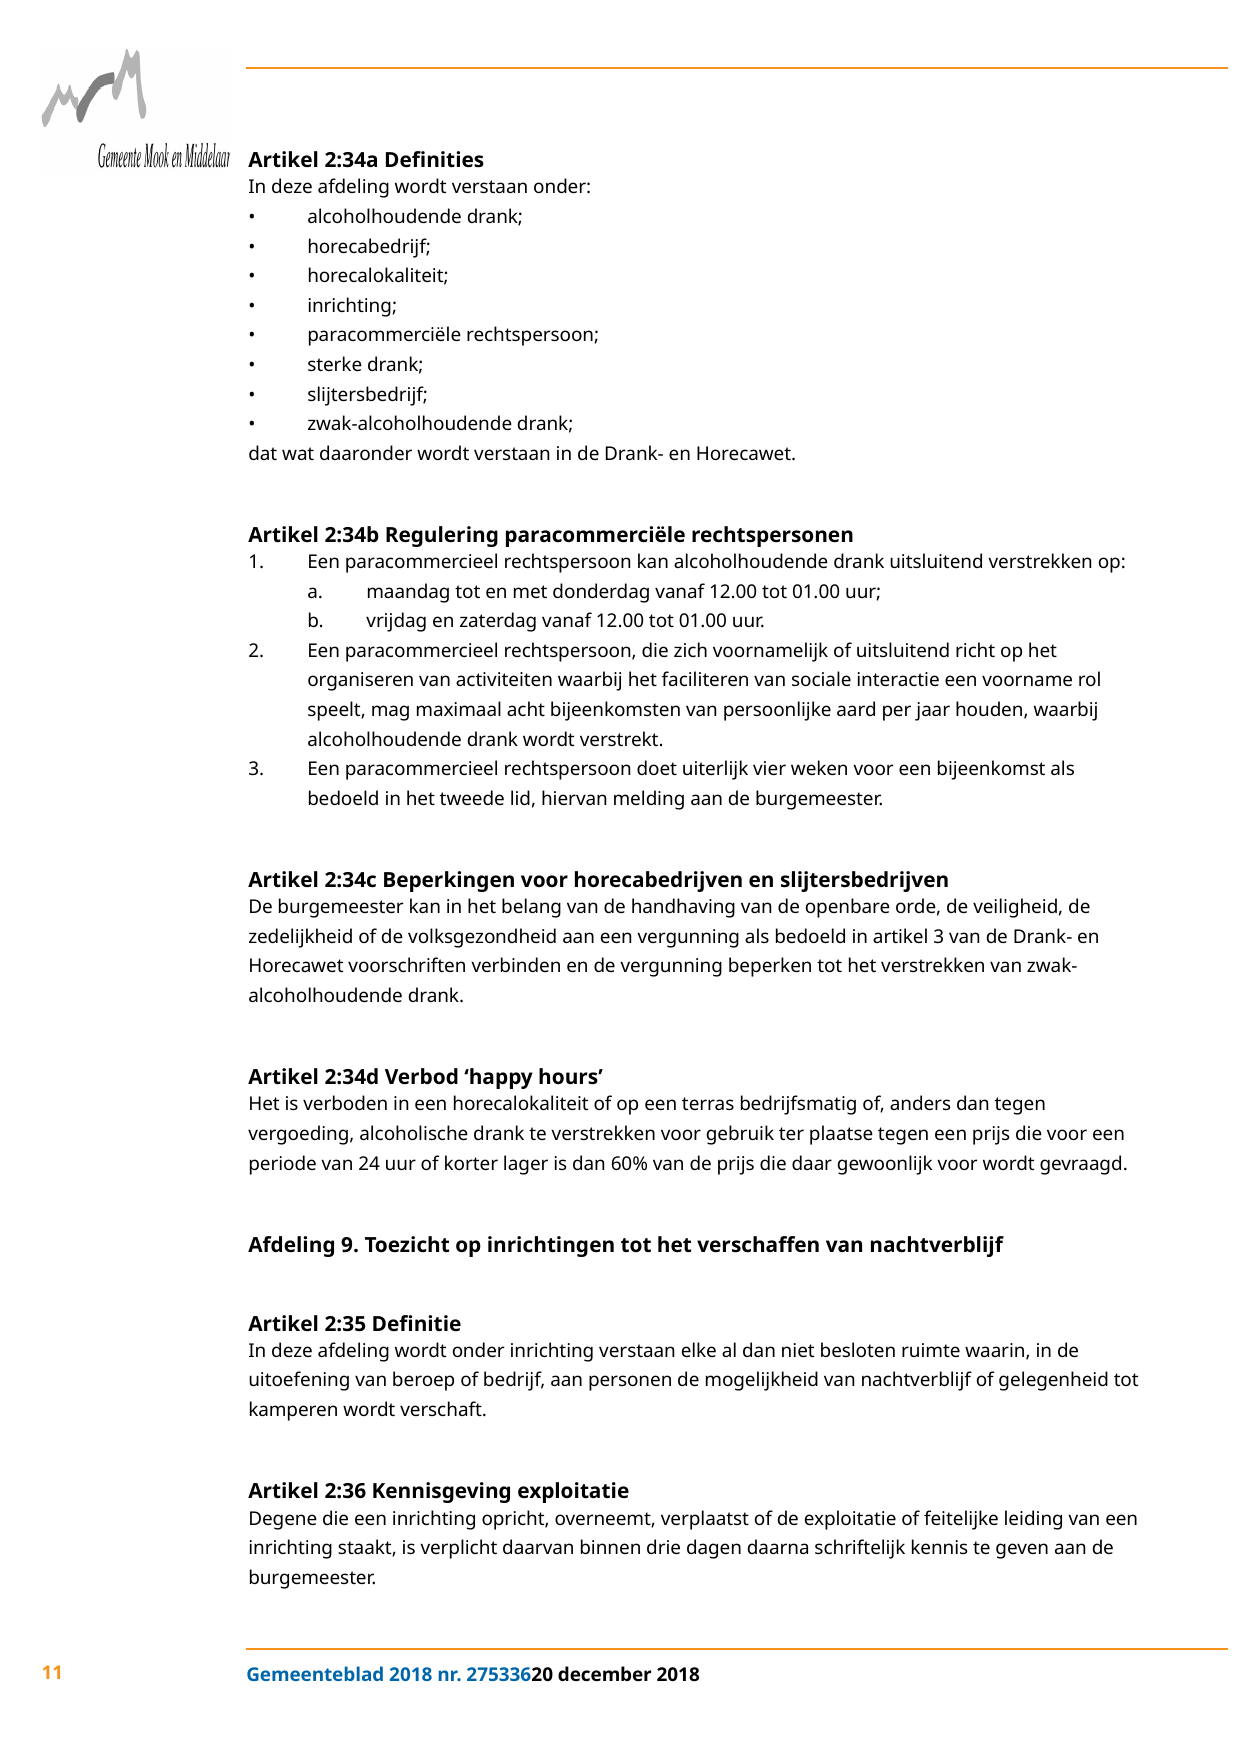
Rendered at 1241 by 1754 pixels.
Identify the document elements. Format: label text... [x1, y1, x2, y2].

list zwak-alcoholhoudende drank; [248, 410, 1152, 436]
list slijtersbedrijf; [248, 381, 1152, 406]
list Een paracommercieel rechtspersoon, die zich voornamelijk of uitsluitend richt op het organiseren van activiteiten waarbij het faciliteren van sociale interactie een voorname rol speelt, mag maximaal acht bijeenkomsten van persoonlijke aard per jaar houden, waarbij alcoholhoudende drank wordt verstrekt. [248, 637, 1152, 752]
list horecabedrijf; [248, 233, 1152, 258]
list Een paracommercieel rechtspersoon kan alcoholhoudende drank uitsluitend verstrekken op: [248, 548, 1152, 574]
list vrijdag en zaterdag vanaf 12.00 tot 01.00 uur. [307, 607, 1152, 633]
text Artikel 2:34d Verbod ‘happy hours’ [248, 1062, 1152, 1091]
text Artikel 2:36 Kennisgeving exploitatie [248, 1476, 1152, 1505]
list alcoholhoudende drank; [248, 203, 1152, 229]
list Een paracommercieel rechtspersoon doet uiterlijk vier weken voor een bijeenkomst als bedoeld in het tweede lid, hiervan melding aan de burgemeester. [248, 755, 1152, 811]
list sterke drank; [248, 351, 1152, 377]
list paracommerciële rechtspersoon; [248, 322, 1152, 347]
text De burgemeester kan in het belang van de handhaving van de openbare orde, de veiligheid, de zedelijkheid of de volksgezondheid aan een vergunning als bedoeld in artikel 3 van de Drank- en Horecawet voorschriften verbinden en de vergunning beperken tot het verstrekken van zwak-alcoholhoudende drank. [248, 893, 1152, 1008]
list inrichting; [248, 292, 1152, 318]
text In deze afdeling wordt onder inrichting verstaan elke al dan niet besloten ruimte waarin, in de uitoefening van beroep of bedrijf, aan personen de mogelijkheid van nachtverblijf of gelegenheid tot kamperen wordt verschaft. [248, 1337, 1152, 1422]
text Artikel 2:35 Definitie [248, 1309, 1152, 1337]
list maandag tot en met donderdag vanaf 12.00 tot 01.00 uur; [307, 578, 1152, 604]
text Artikel 2:34c Beperkingen voor horecabedrijven en slijtersbedrijven [248, 865, 1152, 893]
text Artikel 2:34b Regulering paracommerciële rechtspersonen [248, 520, 1152, 548]
picture [41, 47, 231, 172]
list horecalokaliteit; [248, 262, 1152, 288]
text Artikel 2:34a Definities [248, 145, 1152, 174]
text Het is verboden in een horecalokaliteit of op een terras bedrijfsmatig of, anders dan tegen vergoeding, alcoholische drank te verstrekken voor gebruik ter plaatse tegen een prijs die voor een periode van 24 uur of korter lager is dan 60% van de prijs die daar gewoonlijk voor wordt gevraagd. [248, 1091, 1152, 1176]
text Degene die een inrichting opricht, overneemt, verplaatst of de exploitatie of feitelijke leiding van een inrichting staakt, is verplicht daarvan binnen drie dagen daarna schriftelijk kennis te geven aan de burgemeester. [248, 1505, 1152, 1589]
text dat wat daaronder wordt verstaan in de Drank- en Horecawet. [248, 440, 1152, 466]
text In deze afdeling wordt verstaan onder: [248, 174, 1152, 199]
text Afdeling 9. Toezicht op inrichtingen tot het verschaffen van nachtverblijf [248, 1230, 1152, 1258]
